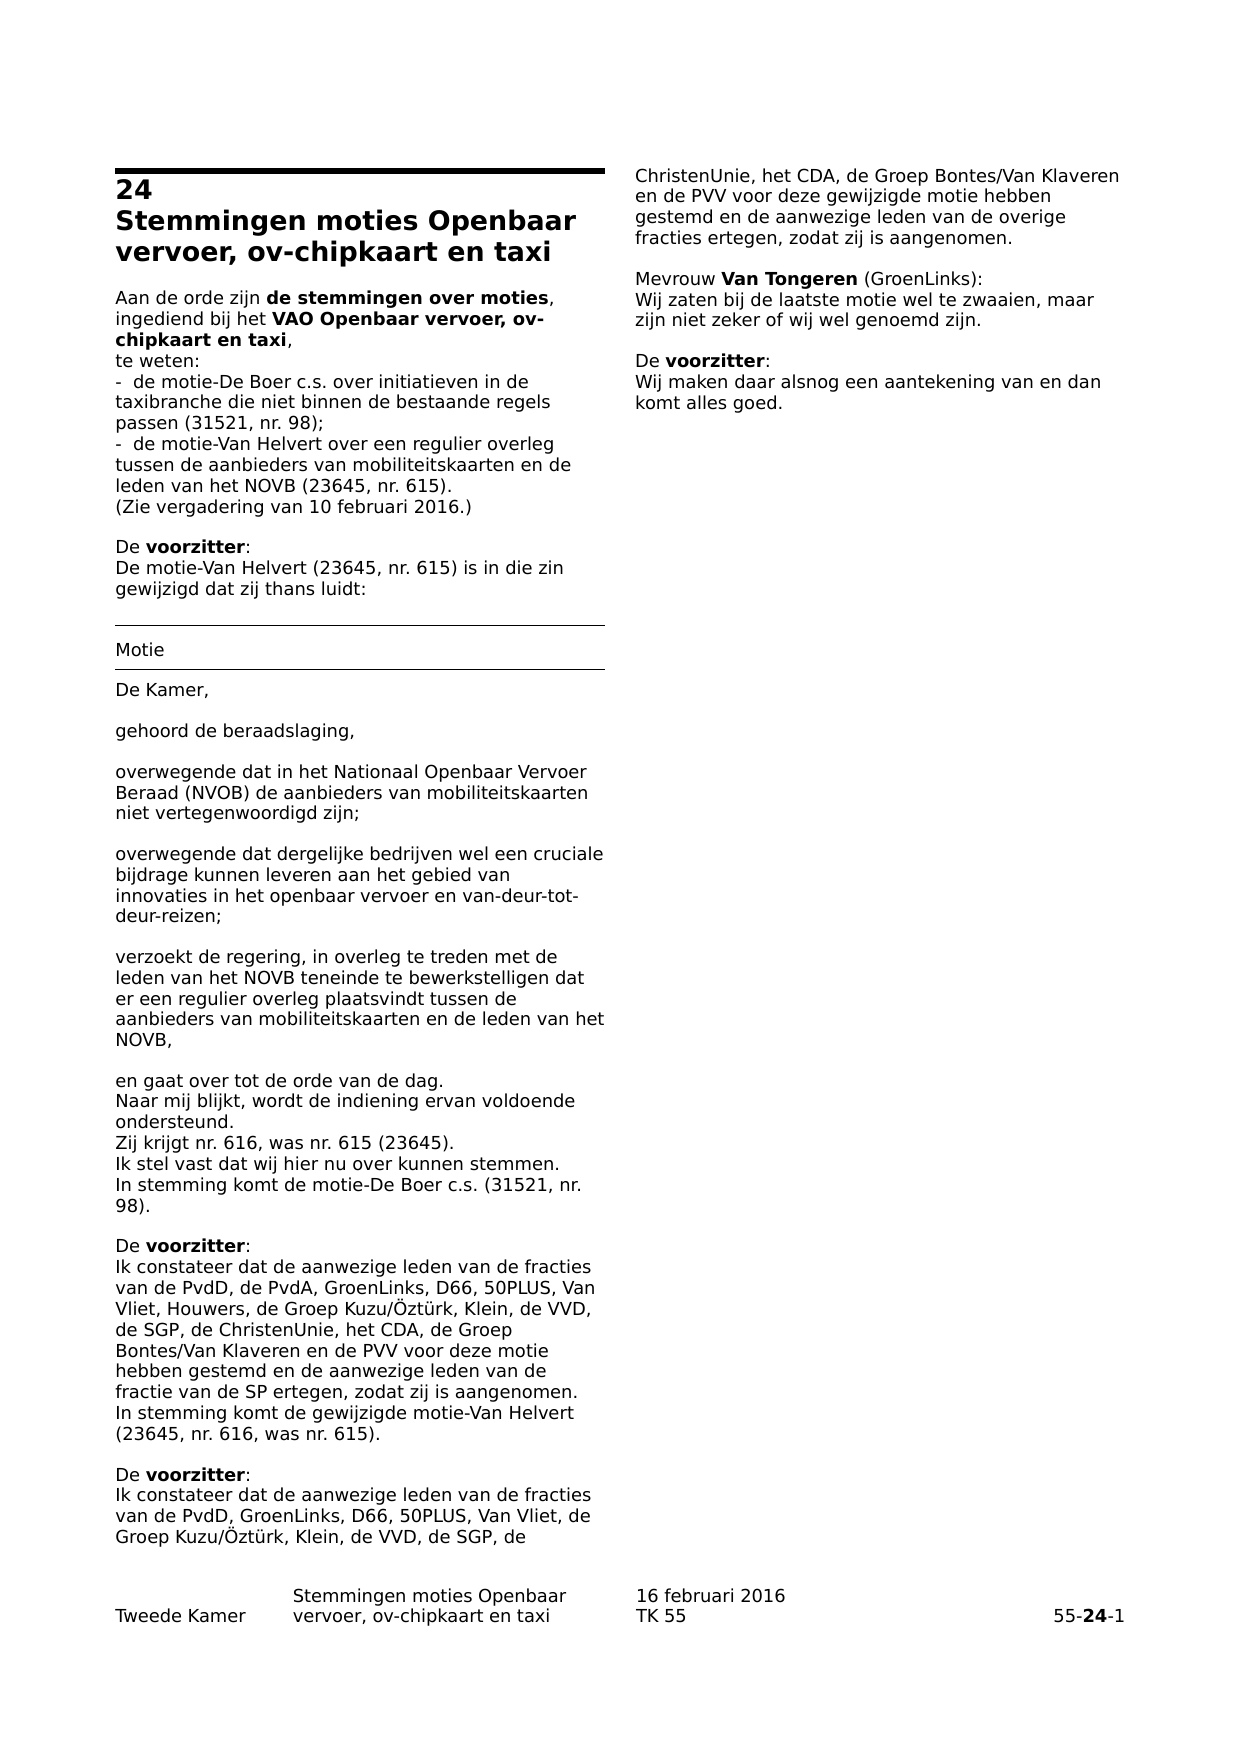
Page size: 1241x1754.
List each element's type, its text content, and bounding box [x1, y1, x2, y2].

text Zij krijgt nr. 616, was nr. 615 (23645). [115, 1133, 605, 1154]
text In stemming komt de gewijzigde motie-Van Helvert (23645, nr. 616, was nr. 615). [115, 1403, 605, 1444]
text Naar mij blijkt, wordt de indiening ervan voldoende ondersteund. [115, 1091, 605, 1133]
text Wij zaten bij de laatste motie wel te zwaaien, maar zijn niet zeker of wij wel genoemd zijn. [635, 289, 1125, 331]
list de motie-De Boer c.s. over initiatieven in de taxibranche die niet binnen de bestaande regels passen (31521, nr. 98); [115, 371, 605, 434]
text Wij maken daar alsnog een aantekening van en dan komt alles goed. [635, 372, 1125, 413]
text Ik constateer dat de aanwezige leden van de fracties van de PvdD, de PvdA, GroenLinks, D66, 50PLUS, Van Vliet, Houwers, de Groep Kuzu/Öztürk, Klein, de VVD, de SGP, de ChristenUnie, het CDA, de Groep Bontes/Van Klaveren en de PVV voor deze motie hebben gestemd en de aanwezige leden van de fractie van de SP ertegen, zodat zij is aangenomen. [115, 1257, 605, 1403]
text Aan de orde zijn de stemmingen over moties, ingediend bij het VAO Openbaar vervoer, ov-chipkaart en taxi, [115, 288, 605, 351]
text In stemming komt de motie-De Boer c.s. (31521, nr. 98). [115, 1174, 605, 1216]
title 24 Stemmingen moties Openbaar vervoer, ov-chipkaart en taxi [115, 174, 605, 268]
text en gaat over tot de orde van de dag. [115, 1071, 605, 1091]
text De voorzitter: [115, 537, 605, 558]
text verzoekt de regering, in overleg te treden met de leden van het NOVB teneinde te bewerkstelligen dat er een regulier overleg plaatsvindt tussen de aanbieders van mobiliteitskaarten en de leden van het NOVB, [115, 947, 605, 1051]
text De voorzitter: [115, 1236, 605, 1257]
text De motie-Van Helvert (23645, nr. 615) is in die zin gewijzigd dat zij thans luidt: [115, 558, 605, 600]
text De voorzitter: [635, 351, 1125, 372]
list de motie-Van Helvert over een regulier overleg tussen de aanbieders van mobiliteitskaarten en de leden van het NOVB (23645, nr. 615). [115, 434, 605, 496]
text overwegende dat in het Nationaal Openbaar Vervoer Beraad (NVOB) de aanbieders van mobiliteitskaarten niet vertegenwoordigd zijn; [115, 762, 605, 824]
text overwegende dat dergelijke bedrijven wel een cruciale bijdrage kunnen leveren aan het gebied van innovaties in het openbaar vervoer en van-deur-tot-deur-reizen; [115, 844, 605, 927]
text gehoord de beraadslaging, [115, 721, 605, 742]
text (Zie vergadering van 10 februari 2016.) [115, 496, 605, 517]
text Mevrouw Van Tongeren (GroenLinks): [635, 269, 1125, 289]
text Ik stel vast dat wij hier nu over kunnen stemmen. [115, 1154, 605, 1174]
text De Kamer, [115, 680, 605, 701]
text te weten: [115, 351, 605, 371]
text Ik constateer dat de aanwezige leden van de fracties van de PvdD, GroenLinks, D66, 50PLUS, Van Vliet, de Groep Kuzu/Öztürk, Klein, de VVD, de SGP, de [115, 1485, 605, 1548]
text Motie [115, 639, 605, 660]
text ChristenUnie, het CDA, de Groep Bontes/Van Klaveren en de PVV voor deze gewijzigde motie hebben gestemd en de aanwezige leden van de overige fracties ertegen, zodat zij is aangenomen. [635, 165, 1125, 249]
text De voorzitter: [115, 1464, 605, 1485]
